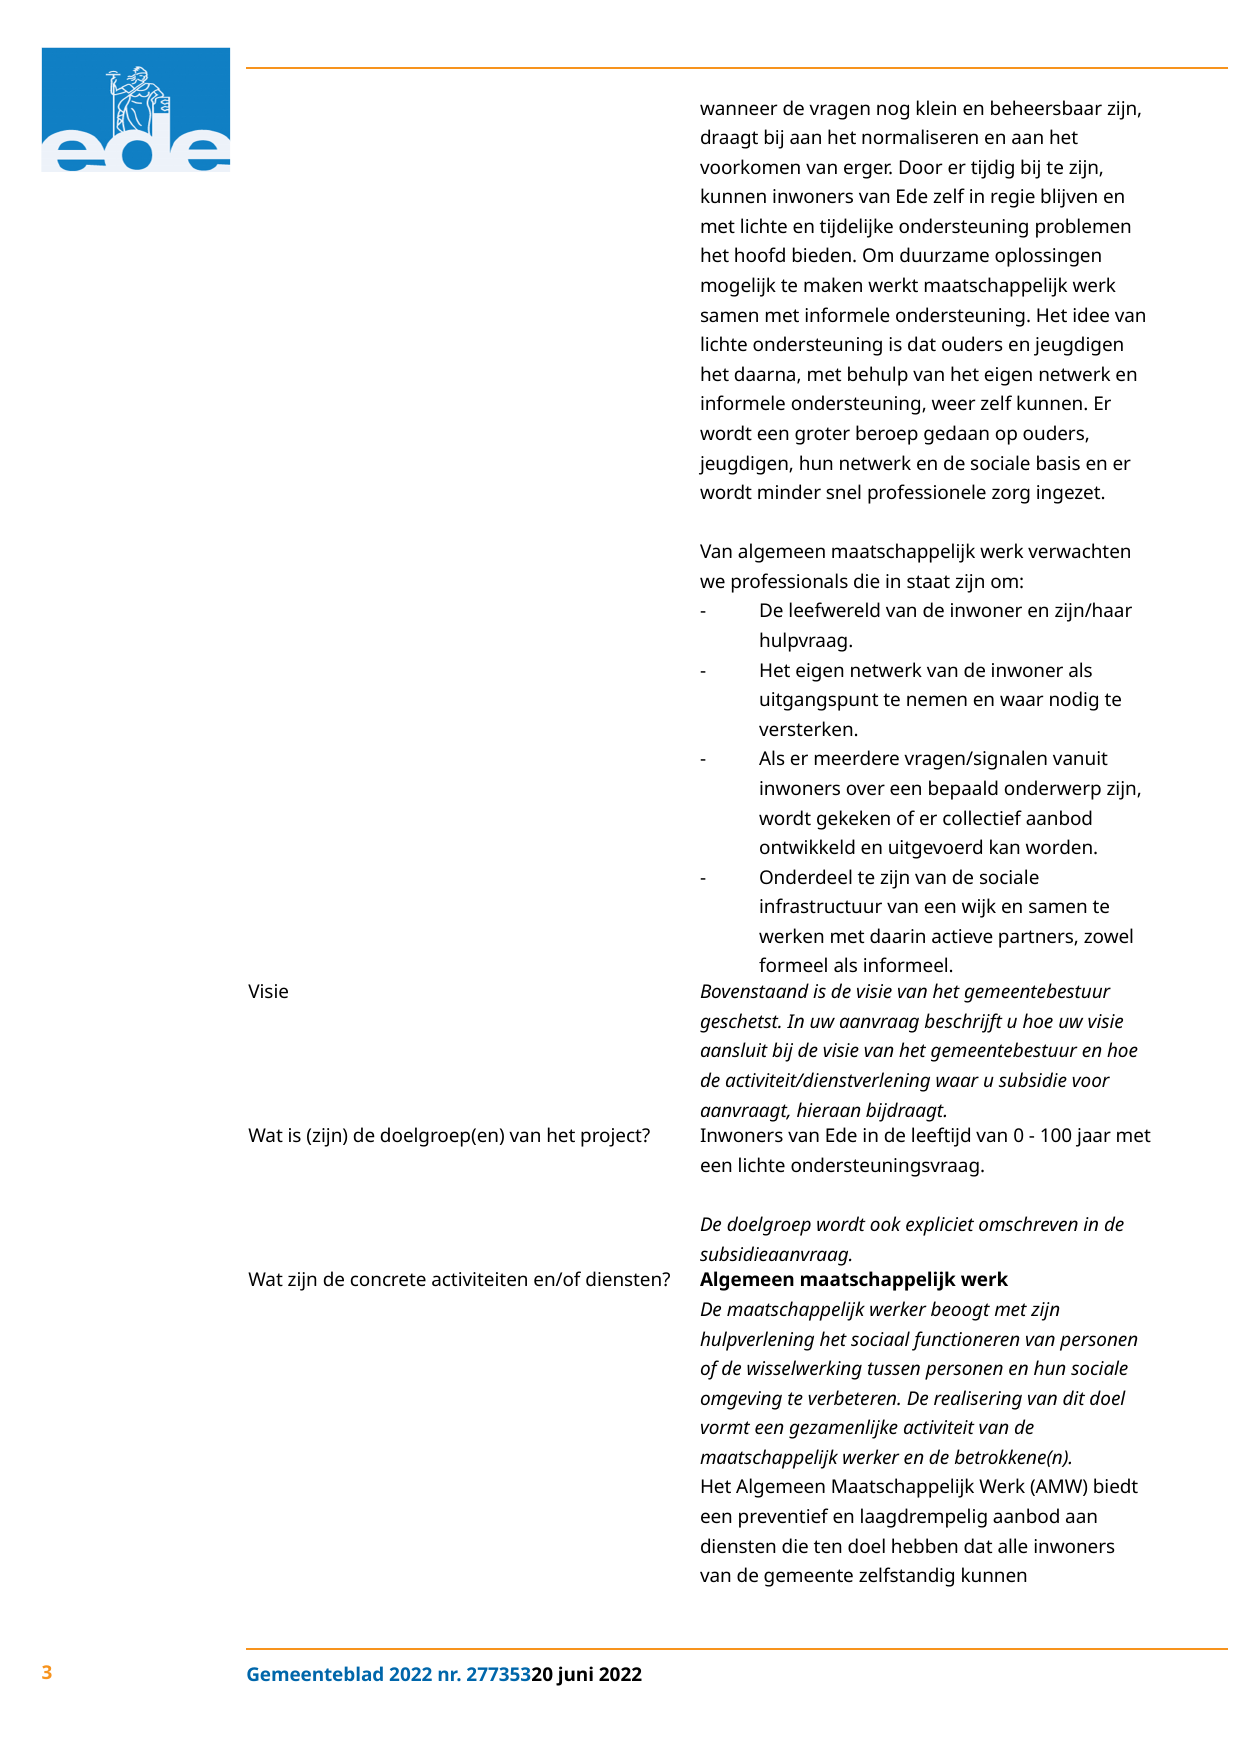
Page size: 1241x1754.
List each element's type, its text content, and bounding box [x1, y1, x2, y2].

table_cell wanneer de vragen nog klein en beheersbaar zijn, draagt bij aan het normaliseren en aan het voorkomen van erger. Door er tijdig bij te zijn, kunnen inwoners van Ede zelf in regie blijven en met lichte en tijdelijke ondersteuning problemen het hoofd bieden. Om duurzame oplossingen mogelijk te maken werkt maatschappelijk werk samen met informele ondersteuning. Het idee van lichte ondersteuning is dat ouders en jeugdigen het daarna, met behulp van het eigen netwerk en informele ondersteuning, weer zelf kunnen. Er wordt een groter beroep gedaan op ouders, jeugdigen, hun netwerk en de sociale basis en er wordt minder snel professionele zorg ingezet. Van algemeen maatschappelijk werk verwachten we professionals die in staat zijn om: De leefwereld van de inwoner en zijn/haar hulpvraag. Het eigen netwerk van de inwoner als uitgangspunt te nemen en waar nodig te versterken. Als er meerdere vragen/signalen vanuit inwoners over een bepaald onderwerp zijn, wordt gekeken of er collectief aanbod ontwikkeld en uitgevoerd kan worden. Onderdeel te zijn van de sociale infrastructuur van een wijk en samen te werken met daarin actieve partners, zowel formeel als informeel. [700, 95, 1152, 978]
picture [41, 47, 231, 172]
table_cell Inwoners van Ede in de leeftijd van 0 - 100 jaar met een lichte ondersteuningsvraag. De doelgroep wordt ook expliciet omschreven in de subsidieaanvraag. [700, 1123, 1152, 1267]
table_cell Visie [248, 979, 700, 1122]
table_cell Bovenstaand is de visie van het gemeentebestuur geschetst. In uw aanvraag beschrijft u hoe uw visie aansluit bij de visie van het gemeentebestuur en hoe de activiteit/dienstverlening waar u subsidie voor aanvraagt, hieraan bijdraagt. [700, 979, 1152, 1122]
table_cell Wat zijn de concrete activiteiten en/of diensten? [248, 1267, 700, 1588]
table_cell Wat is (zijn) de doelgroep(en) van het project? [248, 1123, 700, 1267]
table_cell Algemeen maatschappelijk werk De maatschappelijk werker beoogt met zijn hulpverlening het sociaal functioneren van personen of de wisselwerking tussen personen en hun sociale omgeving te verbeteren. De realisering van dit doel vormt een gezamenlijke activiteit van de maatschappelijk werker en de betrokkene(n). Het Algemeen Maatschappelijk Werk (AMW) biedt een preventief en laagdrempelig aanbod aan diensten die ten doel hebben dat alle inwoners van de gemeente zelfstandig kunnen [700, 1267, 1152, 1588]
table_cell [248, 95, 700, 978]
